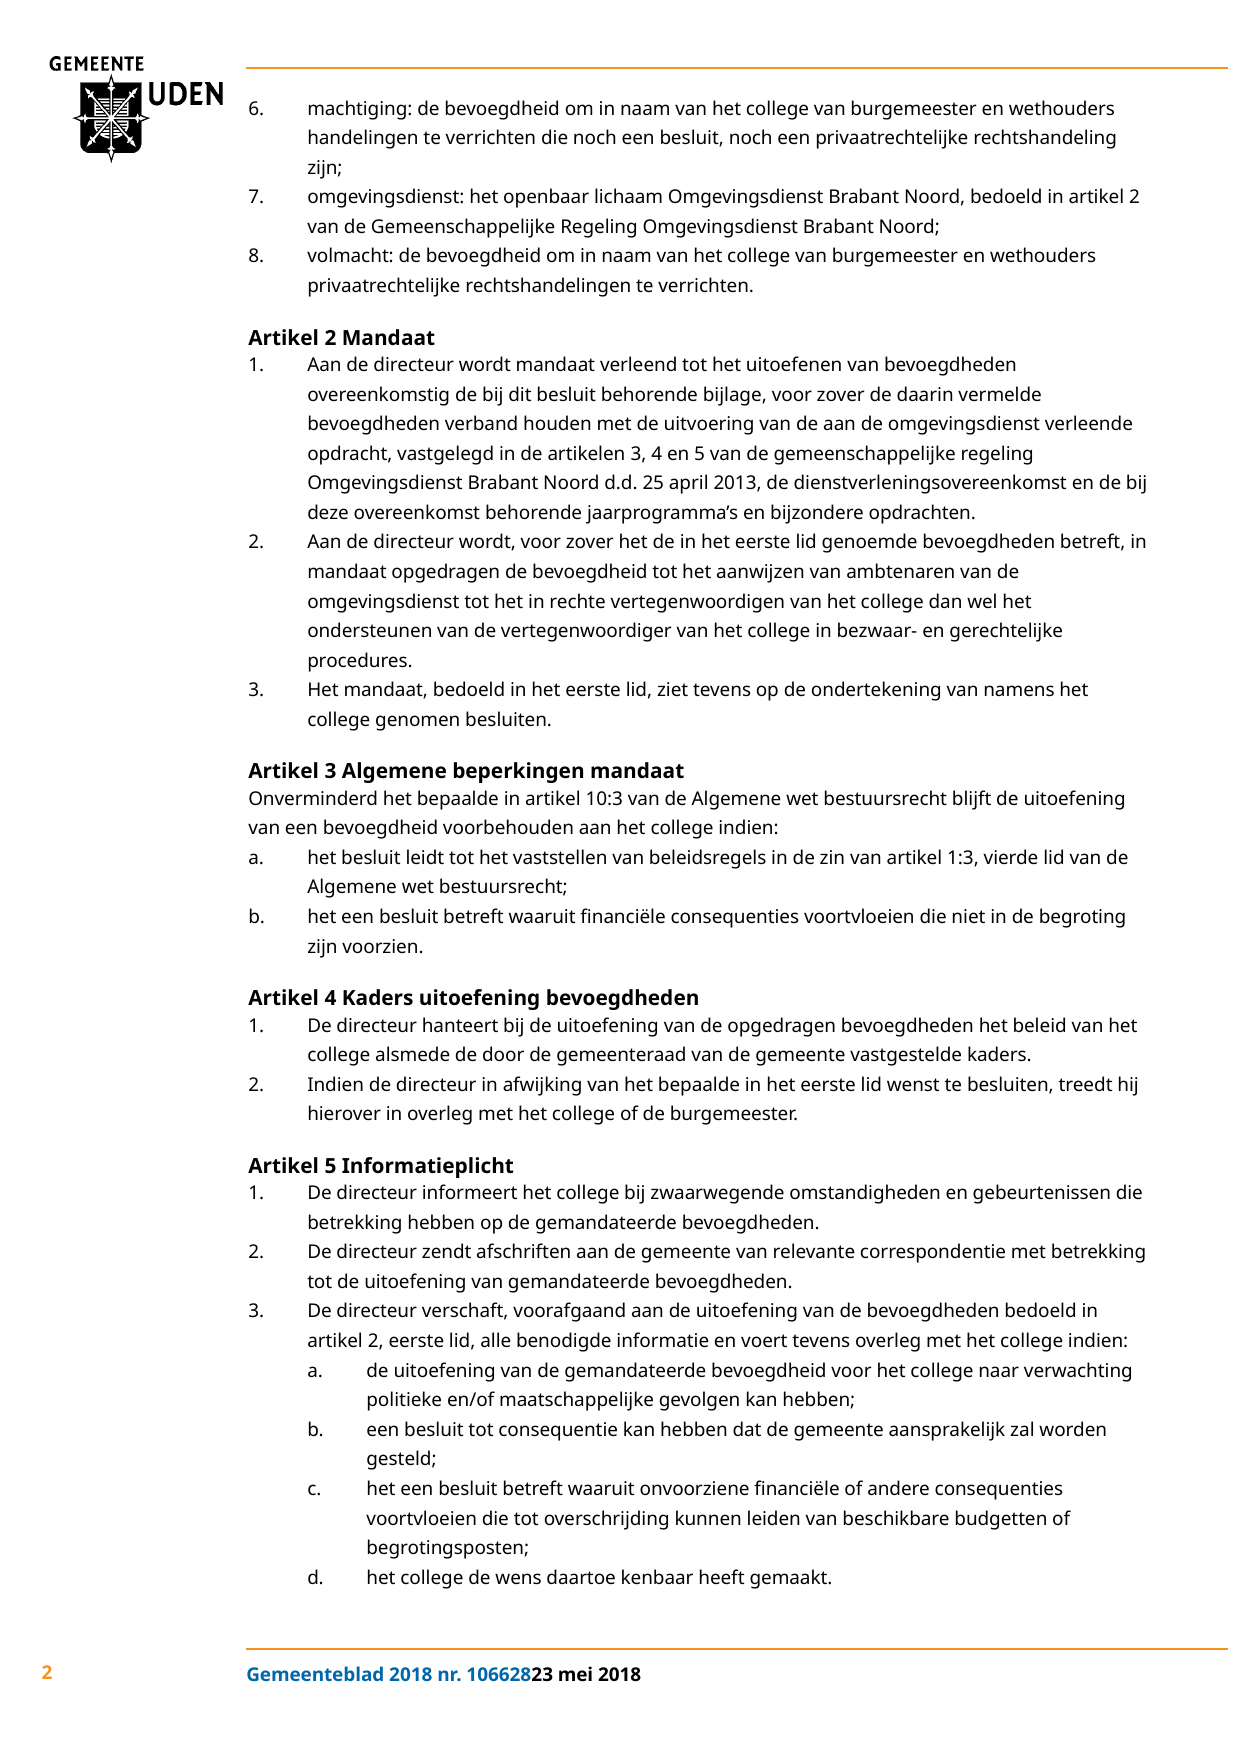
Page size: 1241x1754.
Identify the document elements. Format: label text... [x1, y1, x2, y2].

list Aan de directeur wordt mandaat verleend tot het uitoefenen van bevoegdheden overeenkomstig de bij dit besluit behorende bijlage, voor zover de daarin vermelde bevoegdheden verband houden met de uitvoering van de aan de omgevingsdienst verleende opdracht, vastgelegd in de artikelen 3, 4 en 5 van de gemeenschappelijke regeling Omgevingsdienst Brabant Noord d.d. 25 april 2013, de dienstverleningsovereenkomst en de bij deze overeenkomst behorende jaarprogramma’s en bijzondere opdrachten. [248, 351, 1152, 525]
list Aan de directeur wordt, voor zover het de in het eerste lid genoemde bevoegdheden betreft, in mandaat opgedragen de bevoegdheid tot het aanwijzen van ambtenaren van de omgevingsdienst tot het in rechte vertegenwoordigen van het college dan wel het ondersteunen van de vertegenwoordiger van het college in bezwaar- en gerechtelijke procedures. [248, 529, 1152, 673]
list het een besluit betreft waaruit financiële consequenties voortvloeien die niet in de begroting zijn voorzien. [248, 903, 1152, 959]
text Artikel 2 Mandaat [248, 323, 1152, 351]
list De directeur informeert het college bij zwaarwegende omstandigheden en gebeurtenissen die betrekking hebben op de gemandateerde bevoegdheden. [248, 1179, 1152, 1235]
list Het mandaat, bedoeld in het eerste lid, ziet tevens op de ondertekening van namens het college genomen besluiten. [248, 677, 1152, 732]
list volmacht: de bevoegdheid om in naam van het college van burgemeester en wethouders privaatrechtelijke rechtshandelingen te verrichten. [248, 243, 1152, 298]
text Onverminderd het bepaalde in artikel 10:3 van de Algemene wet bestuursrecht blijft de uitoefening van een bevoegdheid voorbehouden aan het college indien: [248, 785, 1152, 840]
list een besluit tot consequentie kan hebben dat de gemeente aansprakelijk zal worden gesteld; [307, 1416, 1152, 1471]
text Artikel 5 Informatieplicht [248, 1151, 1152, 1179]
list het besluit leidt tot het vaststellen van beleidsregels in de zin van artikel 1:3, vierde lid van de Algemene wet bestuursrecht; [248, 844, 1152, 899]
picture [41, 47, 231, 172]
list het een besluit betreft waaruit onvoorziene financiële of andere consequenties voortvloeien die tot overschrijding kunnen leiden van beschikbare budgetten of begrotingsposten; [307, 1475, 1152, 1560]
list De directeur hanteert bij de uitoefening van de opgedragen bevoegdheden het beleid van het college alsmede de door de gemeenteraad van de gemeente vastgestelde kaders. [248, 1012, 1152, 1067]
text Artikel 3 Algemene beperkingen mandaat [248, 757, 1152, 785]
list De directeur verschaft, voorafgaand aan de uitoefening van de bevoegdheden bedoeld in artikel 2, eerste lid, alle benodigde informatie en voert tevens overleg met het college indien: [248, 1298, 1152, 1353]
list omgevingsdienst: het openbaar lichaam Omgevingsdienst Brabant Noord, bedoeld in artikel 2 van de Gemeenschappelijke Regeling Omgevingsdienst Brabant Noord; [248, 183, 1152, 239]
text Artikel 4 Kaders uitoefening bevoegdheden [248, 983, 1152, 1012]
list het college de wens daartoe kenbaar heeft gemaakt. [307, 1564, 1152, 1590]
list de uitoefening van de gemandateerde bevoegdheid voor het college naar verwachting politieke en/of maatschappelijke gevolgen kan hebben; [307, 1357, 1152, 1412]
list machtiging: de bevoegdheid om in naam van het college van burgemeester en wethouders handelingen te verrichten die noch een besluit, noch een privaatrechtelijke rechtshandeling zijn; [248, 95, 1152, 180]
list De directeur zendt afschriften aan de gemeente van relevante correspondentie met betrekking tot de uitoefening van gemandateerde bevoegdheden. [248, 1238, 1152, 1294]
list Indien de directeur in afwijking van het bepaalde in het eerste lid wenst te besluiten, treedt hij hierover in overleg met het college of de burgemeester. [248, 1071, 1152, 1126]
